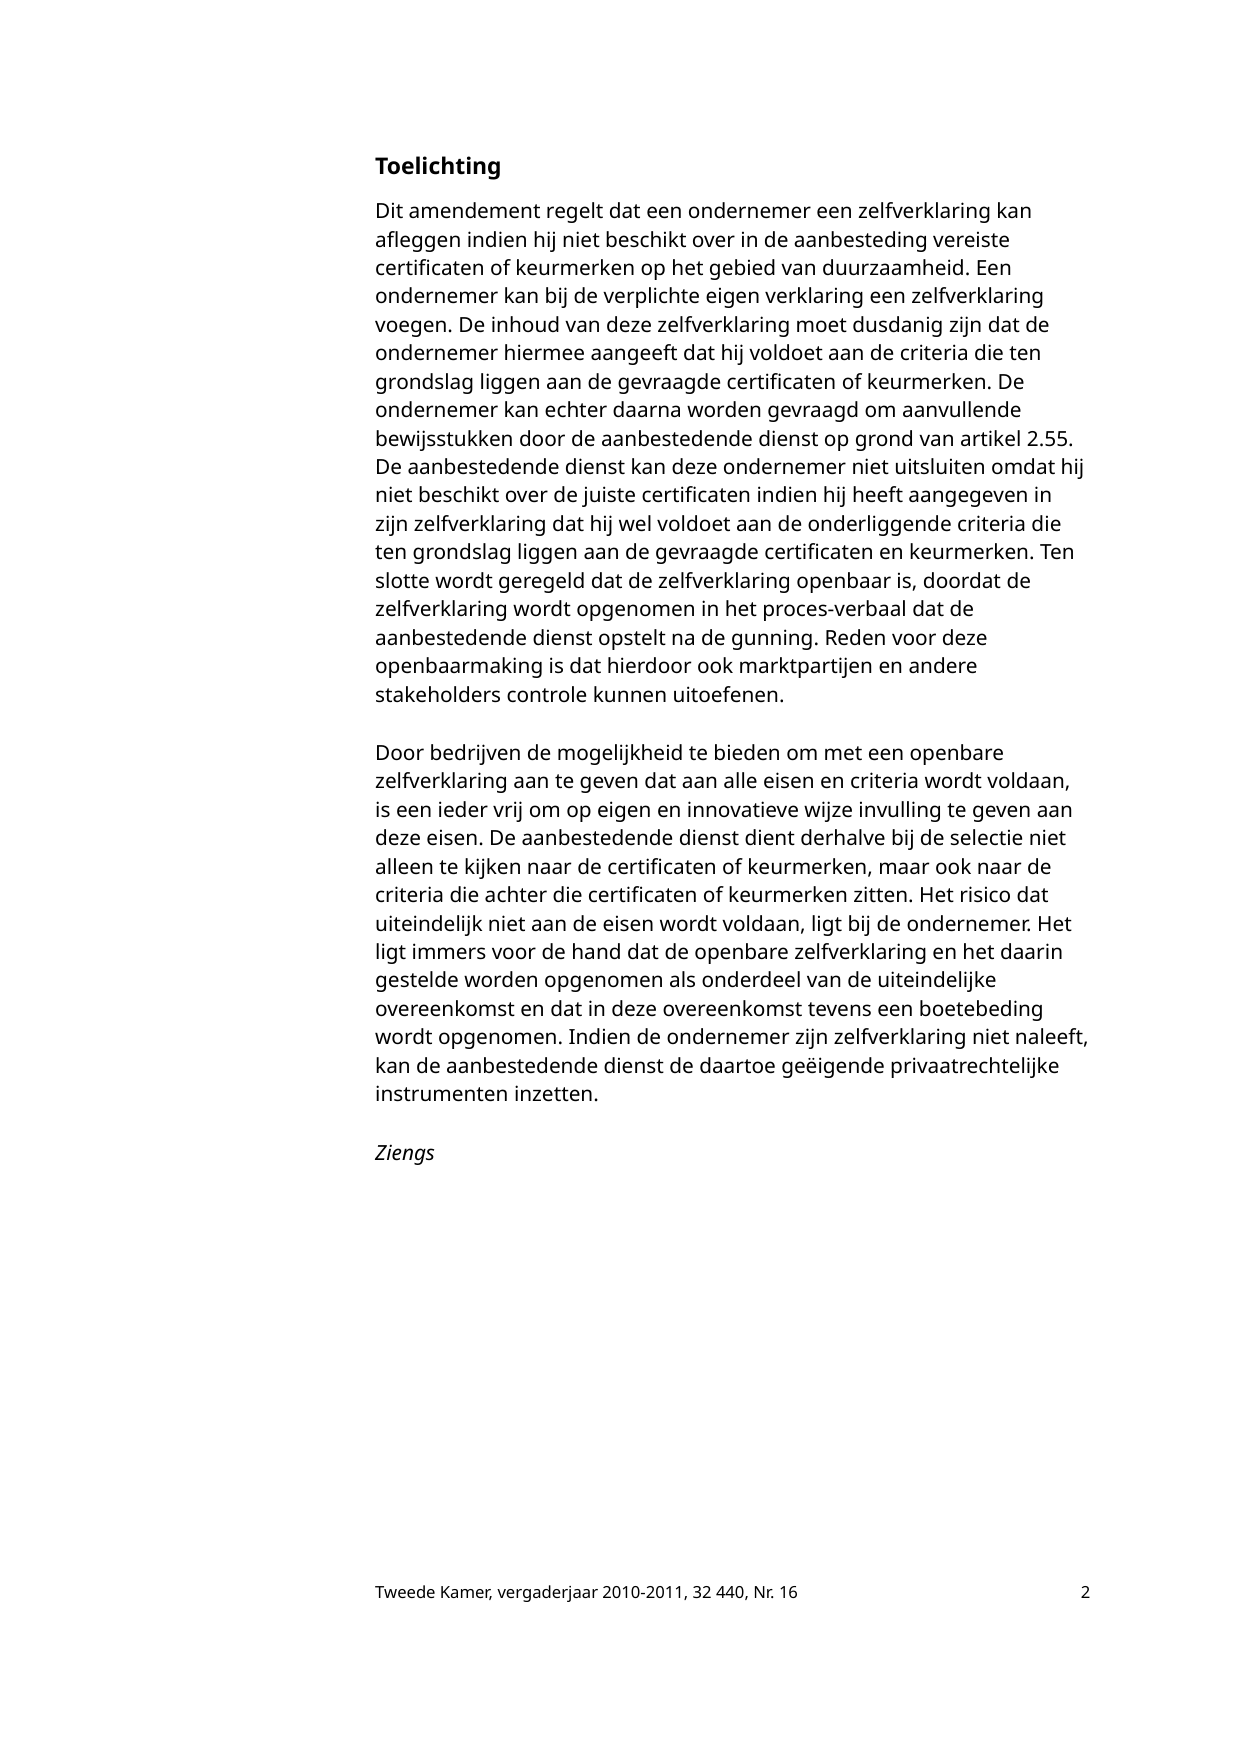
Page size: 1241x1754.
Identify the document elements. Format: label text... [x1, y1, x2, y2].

text Door bedrijven de mogelijkheid te bieden om met een openbare zelfverklaring aan te geven dat aan alle eisen en criteria wordt voldaan, is een ieder vrij om op eigen en innovatieve wijze invulling te geven aan deze eisen. De aanbestedende dienst dient derhalve bij de selectie niet alleen te kijken naar de certificaten of keurmerken, maar ook naar de criteria die achter die certificaten of keurmerken zitten. Het risico dat uiteindelijk niet aan de eisen wordt voldaan, ligt bij de ondernemer. Het ligt immers voor de hand dat de openbare zelfverklaring en het daarin gestelde worden opgenomen als onderdeel van de uiteindelijke overeenkomst en dat in deze overeenkomst tevens een boetebeding wordt opgenomen. Indien de ondernemer zijn zelfverklaring niet naleeft, kan de aanbestedende dienst de daartoe geëigende privaatrechtelijke instrumenten inzetten. [375, 738, 1090, 1108]
text Dit amendement regelt dat een ondernemer een zelfverklaring kan afleggen indien hij niet beschikt over in de aanbesteding vereiste certificaten of keurmerken op het gebied van duurzaamheid. Een ondernemer kan bij de verplichte eigen verklaring een zelfverklaring voegen. De inhoud van deze zelfverklaring moet dusdanig zijn dat de ondernemer hiermee aangeeft dat hij voldoet aan de criteria die ten grondslag liggen aan de gevraagde certificaten of keurmerken. De ondernemer kan echter daarna worden gevraagd om aanvullende bewijsstukken door de aanbestedende dienst op grond van artikel 2.55. De aanbestedende dienst kan deze ondernemer niet uitsluiten omdat hij niet beschikt over de juiste certificaten indien hij heeft aangegeven in zijn zelfverklaring dat hij wel voldoet aan de onderliggende criteria die ten grondslag liggen aan de gevraagde certificaten en keurmerken. Ten slotte wordt geregeld dat de zelfverklaring openbaar is, doordat de zelfverklaring wordt opgenomen in het proces-verbaal dat de aanbestedende dienst opstelt na de gunning. Reden voor deze openbaarmaking is dat hierdoor ook marktpartijen en andere stakeholders controle kunnen uitoefenen. [375, 196, 1090, 708]
text Ziengs [375, 1138, 1090, 1166]
subtitle Toelichting [375, 150, 1090, 181]
